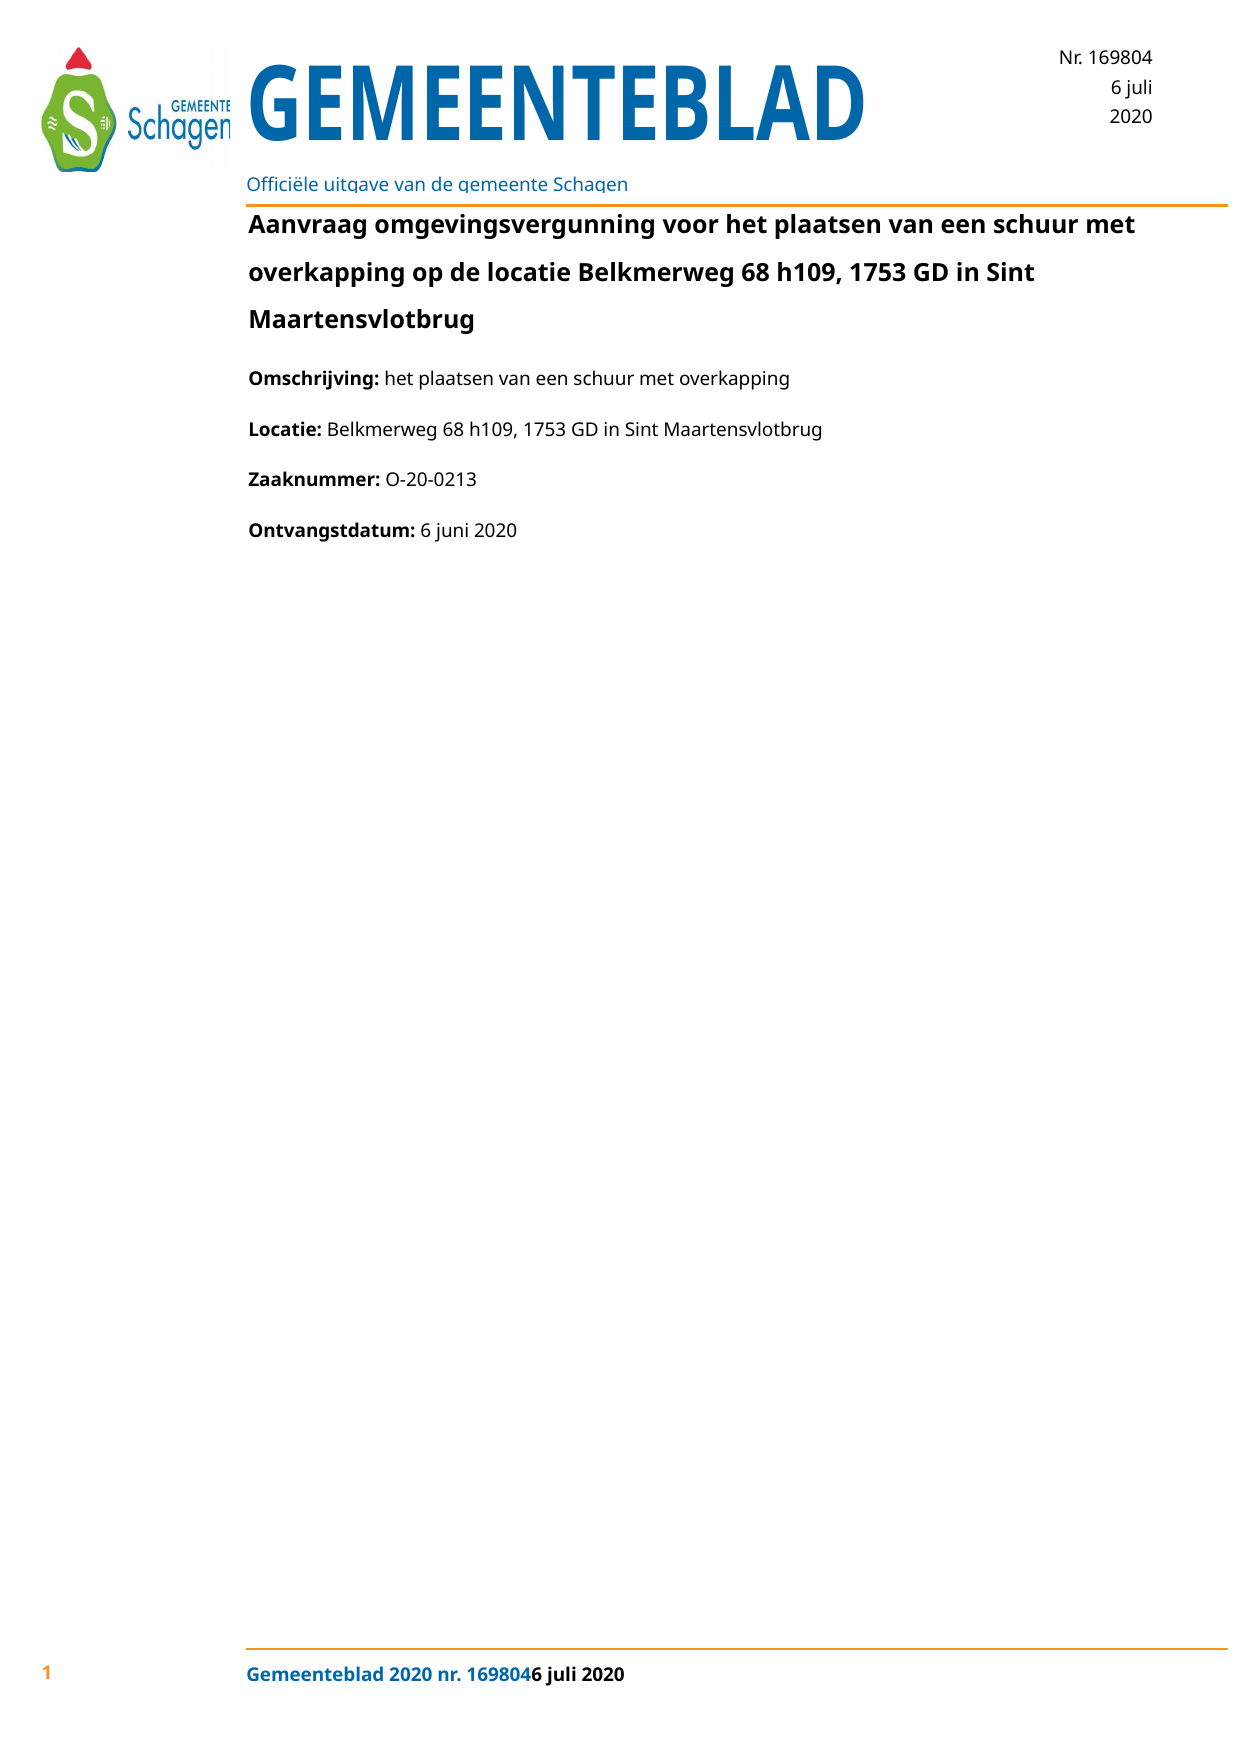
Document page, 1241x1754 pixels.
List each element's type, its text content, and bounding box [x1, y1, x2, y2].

text Locatie: Belkmerweg 68 h109, 1753 GD in Sint Maartensvlotbrug [248, 416, 1152, 442]
picture [41, 47, 231, 172]
text Ontvangstdatum: 6 juni 2020 [248, 517, 1152, 542]
text Aanvraag omgevingsvergunning voor het plaatsen van een schuur met overkapping op de locatie Belkmerweg 68 h109, 1753 GD in Sint Maartensvlotbrug [248, 207, 1152, 336]
text Zaaknummer: O-20-0213 [248, 466, 1152, 492]
text Omschrijving: het plaatsen van een schuur met overkapping [248, 366, 1152, 391]
